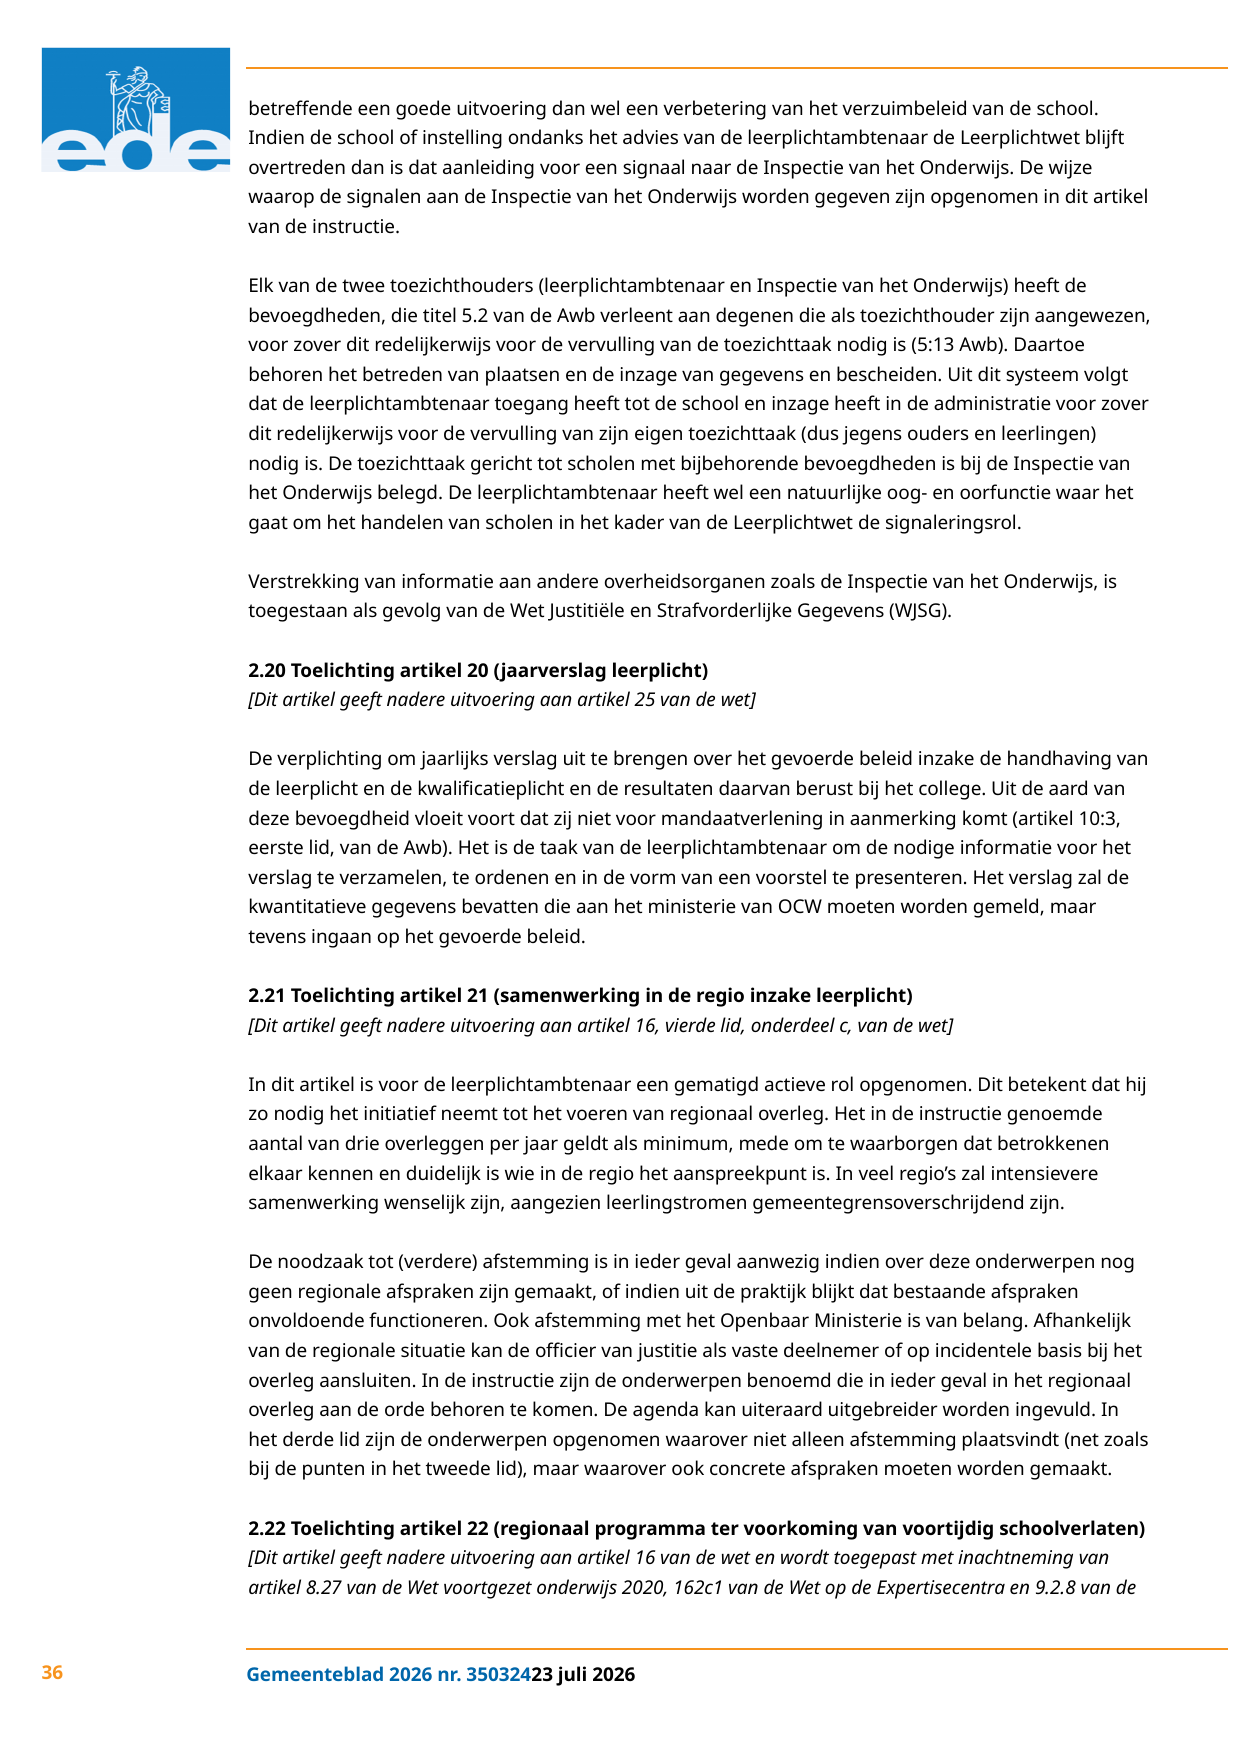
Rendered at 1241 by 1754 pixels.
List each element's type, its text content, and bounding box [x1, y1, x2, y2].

text 2.22 Toelichting artikel 22 (regionaal programma ter voorkoming van voortijdig schoolverlaten) [248, 1515, 1152, 1541]
text Elk van de twee toezichthouders (leerplichtambtenaar en Inspectie van het Onderwijs) heeft de bevoegdheden, die titel 5.2 van de Awb verleent aan degenen die als toezichthouder zijn aangewezen, voor zover dit redelijkerwijs voor de vervulling van de toezichttaak nodig is (5:13 Awb). Daartoe behoren het betreden van plaatsen en de inzage van gegevens en bescheiden. Uit dit systeem volgt dat de leerplichtambtenaar toegang heeft tot de school en inzage heeft in de administratie voor zover dit redelijkerwijs voor de vervulling van zijn eigen toezichttaak (dus jegens ouders en leerlingen) nodig is. De toezichttaak gericht tot scholen met bijbehorende bevoegdheden is bij de Inspectie van het Onderwijs belegd. De leerplichtambtenaar heeft wel een natuurlijke oog- en oorfunctie waar het gaat om het handelen van scholen in het kader van de Leerplichtwet de signaleringsrol. [248, 272, 1152, 535]
text 2.20 Toelichting artikel 20 (jaarverslag leerplicht) [248, 657, 1152, 683]
text 2.21 Toelichting artikel 21 (samenwerking in de regio inzake leerplicht) [248, 982, 1152, 1008]
text Verstrekking van informatie aan andere overheidsorganen zoals de Inspectie van het Onderwijs, is toegestaan als gevolg van de Wet Justitiële en Strafvorderlijke Gegevens (WJSG). [248, 568, 1152, 623]
text [Dit artikel geeft nadere uitvoering aan artikel 16 van de wet en wordt toegepast met inachtneming van artikel 8.27 van de Wet voortgezet onderwijs 2020, 162c1 van de Wet op de Expertisecentra en 9.2.8 van de [248, 1544, 1152, 1600]
text In dit artikel is voor de leerplichtambtenaar een gematigd actieve rol opgenomen. Dit betekent dat hij zo nodig het initiatief neemt tot het voeren van regionaal overleg. Het in de instructie genoemde aantal van drie overleggen per jaar geldt als minimum, mede om te waarborgen dat betrokkenen elkaar kennen en duidelijk is wie in de regio het aanspreekpunt is. In veel regio’s zal intensievere samenwerking wenselijk zijn, aangezien leerlingstromen gemeentegrensoverschrijdend zijn. [248, 1071, 1152, 1215]
picture [41, 47, 231, 172]
text [Dit artikel geeft nadere uitvoering aan artikel 16, vierde lid, onderdeel c, van de wet] [248, 1012, 1152, 1038]
text betreffende een goede uitvoering dan wel een verbetering van het verzuimbeleid van de school. Indien de school of instelling ondanks het advies van de leerplichtambtenaar de Leerplichtwet blijft overtreden dan is dat aanleiding voor een signaal naar de Inspectie van het Onderwijs. De wijze waarop de signalen aan de Inspectie van het Onderwijs worden gegeven zijn opgenomen in dit artikel van de instructie. [248, 95, 1152, 239]
text De noodzaak tot (verdere) afstemming is in ieder geval aanwezig indien over deze onderwerpen nog geen regionale afspraken zijn gemaakt, of indien uit de praktijk blijkt dat bestaande afspraken onvoldoende functioneren. Ook afstemming met het Openbaar Ministerie is van belang. Afhankelijk van de regionale situatie kan de officier van justitie als vaste deelnemer of op incidentele basis bij het overleg aansluiten. In de instructie zijn de onderwerpen benoemd die in ieder geval in het regionaal overleg aan de orde behoren te komen. De agenda kan uiteraard uitgebreider worden ingevuld. In het derde lid zijn de onderwerpen opgenomen waarover niet alleen afstemming plaatsvindt (net zoals bij de punten in het tweede lid), maar waarover ook concrete afspraken moeten worden gemaakt. [248, 1248, 1152, 1481]
text [Dit artikel geeft nadere uitvoering aan artikel 25 van de wet] [248, 686, 1152, 712]
text De verplichting om jaarlijks verslag uit te brengen over het gevoerde beleid inzake de handhaving van de leerplicht en de kwalificatieplicht en de resultaten daarvan berust bij het college. Uit de aard van deze bevoegdheid vloeit voort dat zij niet voor mandaatverlening in aanmerking komt (artikel 10:3, eerste lid, van de Awb). Het is de taak van de leerplichtambtenaar om de nodige informatie voor het verslag te verzamelen, te ordenen en in de vorm van een voorstel te presenteren. Het verslag zal de kwantitatieve gegevens bevatten die aan het ministerie van OCW moeten worden gemeld, maar tevens ingaan op het gevoerde beleid. [248, 746, 1152, 949]
